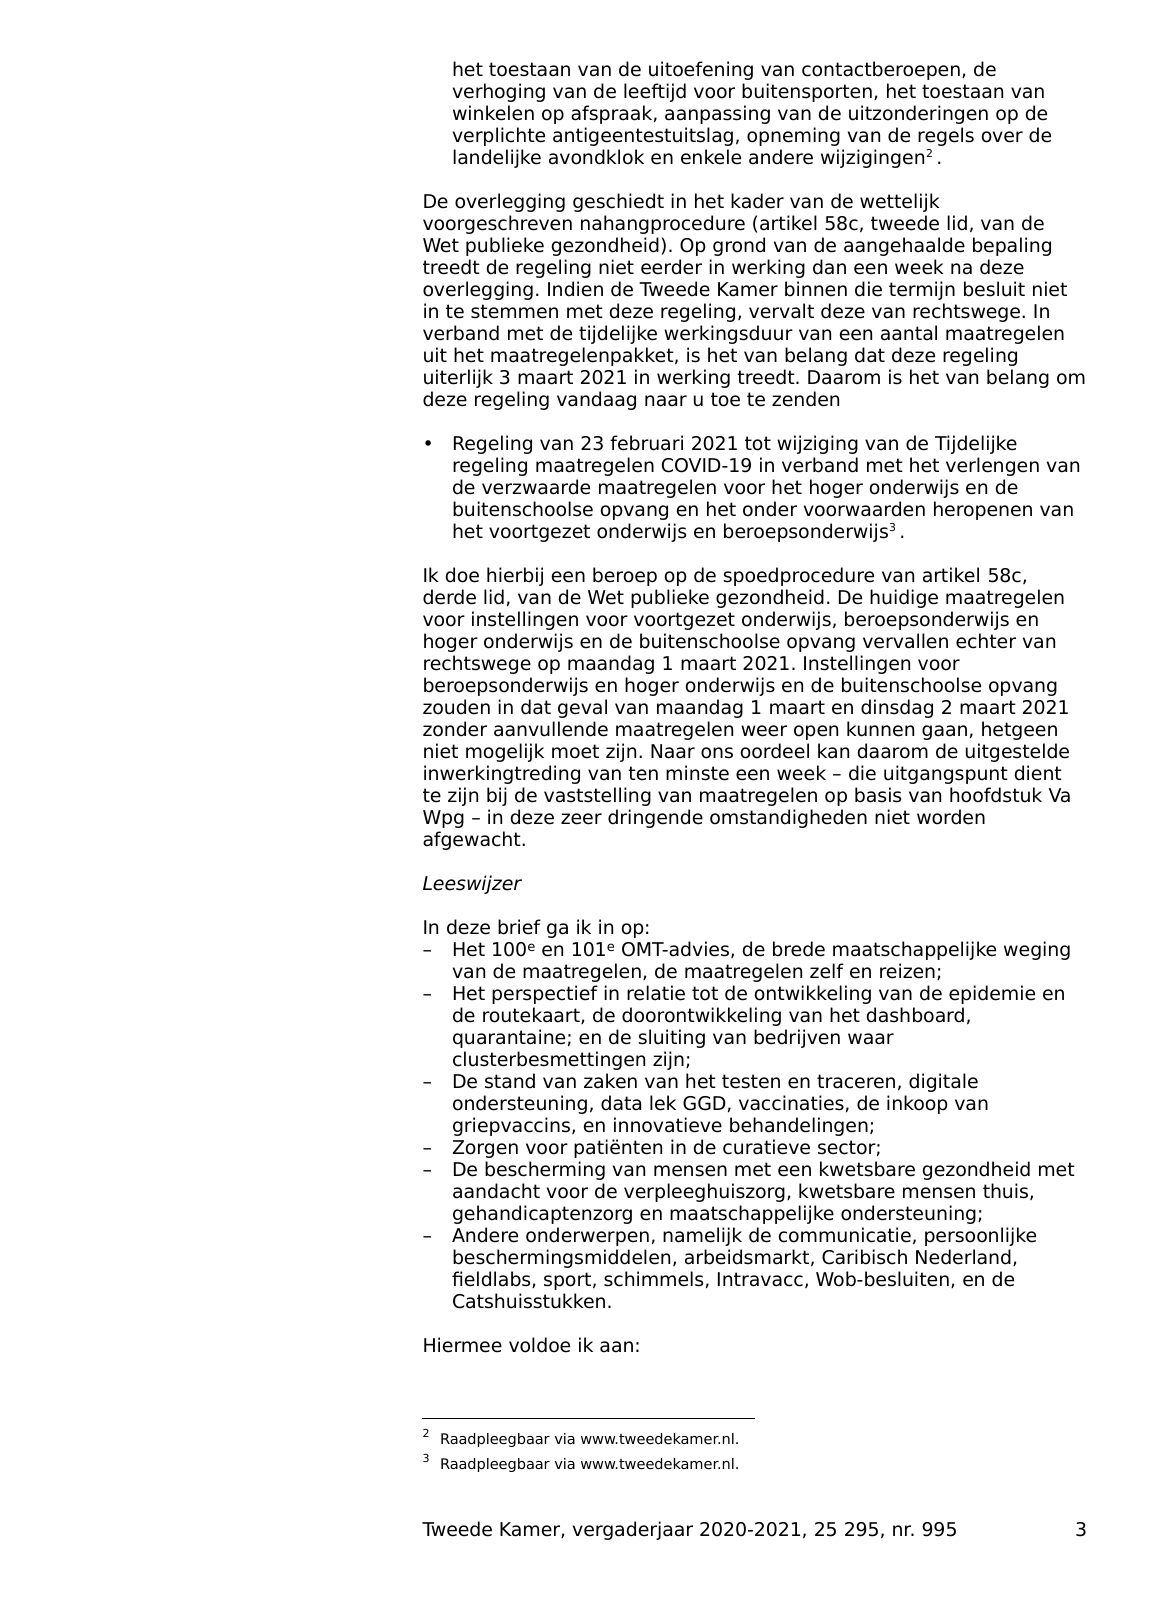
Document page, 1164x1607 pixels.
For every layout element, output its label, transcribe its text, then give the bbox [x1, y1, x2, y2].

text het toestaan van de uitoefening van contactberoepen, de verhoging van de leeftijd voor buitensporten, het toestaan van winkelen op afspraak, aanpassing van de uitzonderingen op de verplichte antigeentestuitslag, opneming van de regels over de landelijke avondklok en enkele andere wijzigingen. [422, 59, 1087, 169]
text – Het perspectief in relatie tot de ontwikkeling van de epidemie en de routekaart, de doorontwikkeling van het dashboard, quarantaine; en de sluiting van bedrijven waar clusterbesmettingen zijn; [422, 983, 1087, 1071]
subtitle Leeswijzer [422, 873, 1087, 895]
text Hiermee voldoe ik aan: [422, 1335, 1087, 1357]
text – Het 100e en 101e OMT-advies, de brede maatschappelijke weging van de maatregelen, de maatregelen zelf en reizen; [422, 939, 1087, 983]
text Raadpleegbaar via www.tweedekamer.nl. [422, 1427, 1087, 1449]
text • Regeling van 23 februari 2021 tot wijziging van de Tijdelijke regeling maatregelen COVID-19 in verband met het verlengen van de verzwaarde maatregelen voor het hoger onderwijs en de buitenschoolse opvang en het onder voorwaarden heropenen van het voortgezet onderwijs en beroepsonderwijs. [422, 433, 1087, 543]
text In deze brief ga ik in op: [422, 917, 1087, 939]
text – Andere onderwerpen, namelijk de communicatie, persoonlijke beschermingsmiddelen, arbeidsmarkt, Caribisch Nederland, fieldlabs, sport, schimmels, Intravacc, Wob-besluiten, en de Catshuisstukken. [422, 1225, 1087, 1313]
text – De bescherming van mensen met een kwetsbare gezondheid met aandacht voor de verpleeghuiszorg, kwetsbare mensen thuis, gehandicaptenzorg en maatschappelijke ondersteuning; [422, 1159, 1087, 1225]
text Ik doe hierbij een beroep op de spoedprocedure van artikel 58c, derde lid, van de Wet publieke gezondheid. De huidige maatregelen voor instellingen voor voortgezet onderwijs, beroepsonderwijs en hoger onderwijs en de buitenschoolse opvang vervallen echter van rechtswege op maandag 1 maart 2021. Instellingen voor beroepsonderwijs en hoger onderwijs en de buitenschoolse opvang zouden in dat geval van maandag 1 maart en dinsdag 2 maart 2021 zonder aanvullende maatregelen weer open kunnen gaan, hetgeen niet mogelijk moet zijn. Naar ons oordeel kan daarom de uitgestelde inwerkingtreding van ten minste een week – die uitgangspunt dient te zijn bij de vaststelling van maatregelen op basis van hoofdstuk Va Wpg – in deze zeer dringende omstandigheden niet worden afgewacht. [422, 565, 1087, 851]
text Raadpleegbaar via www.tweedekamer.nl. [422, 1452, 1087, 1474]
text – De stand van zaken van het testen en traceren, digitale ondersteuning, data lek GGD, vaccinaties, de inkoop van griepvaccins, en innovatieve behandelingen; [422, 1071, 1087, 1137]
text De overlegging geschiedt in het kader van de wettelijk voorgeschreven nahangprocedure (artikel 58c, tweede lid, van de Wet publieke gezondheid). Op grond van de aangehaalde bepaling treedt de regeling niet eerder in werking dan een week na deze overlegging. Indien de Tweede Kamer binnen die termijn besluit niet in te stemmen met deze regeling, vervalt deze van rechtswege. In verband met de tijdelijke werkingsduur van een aantal maatregelen uit het maatregelenpakket, is het van belang dat deze regeling uiterlijk 3 maart 2021 in werking treedt. Daarom is het van belang om deze regeling vandaag naar u toe te zenden [422, 191, 1087, 411]
text – Zorgen voor patiënten in de curatieve sector; [422, 1137, 1087, 1159]
